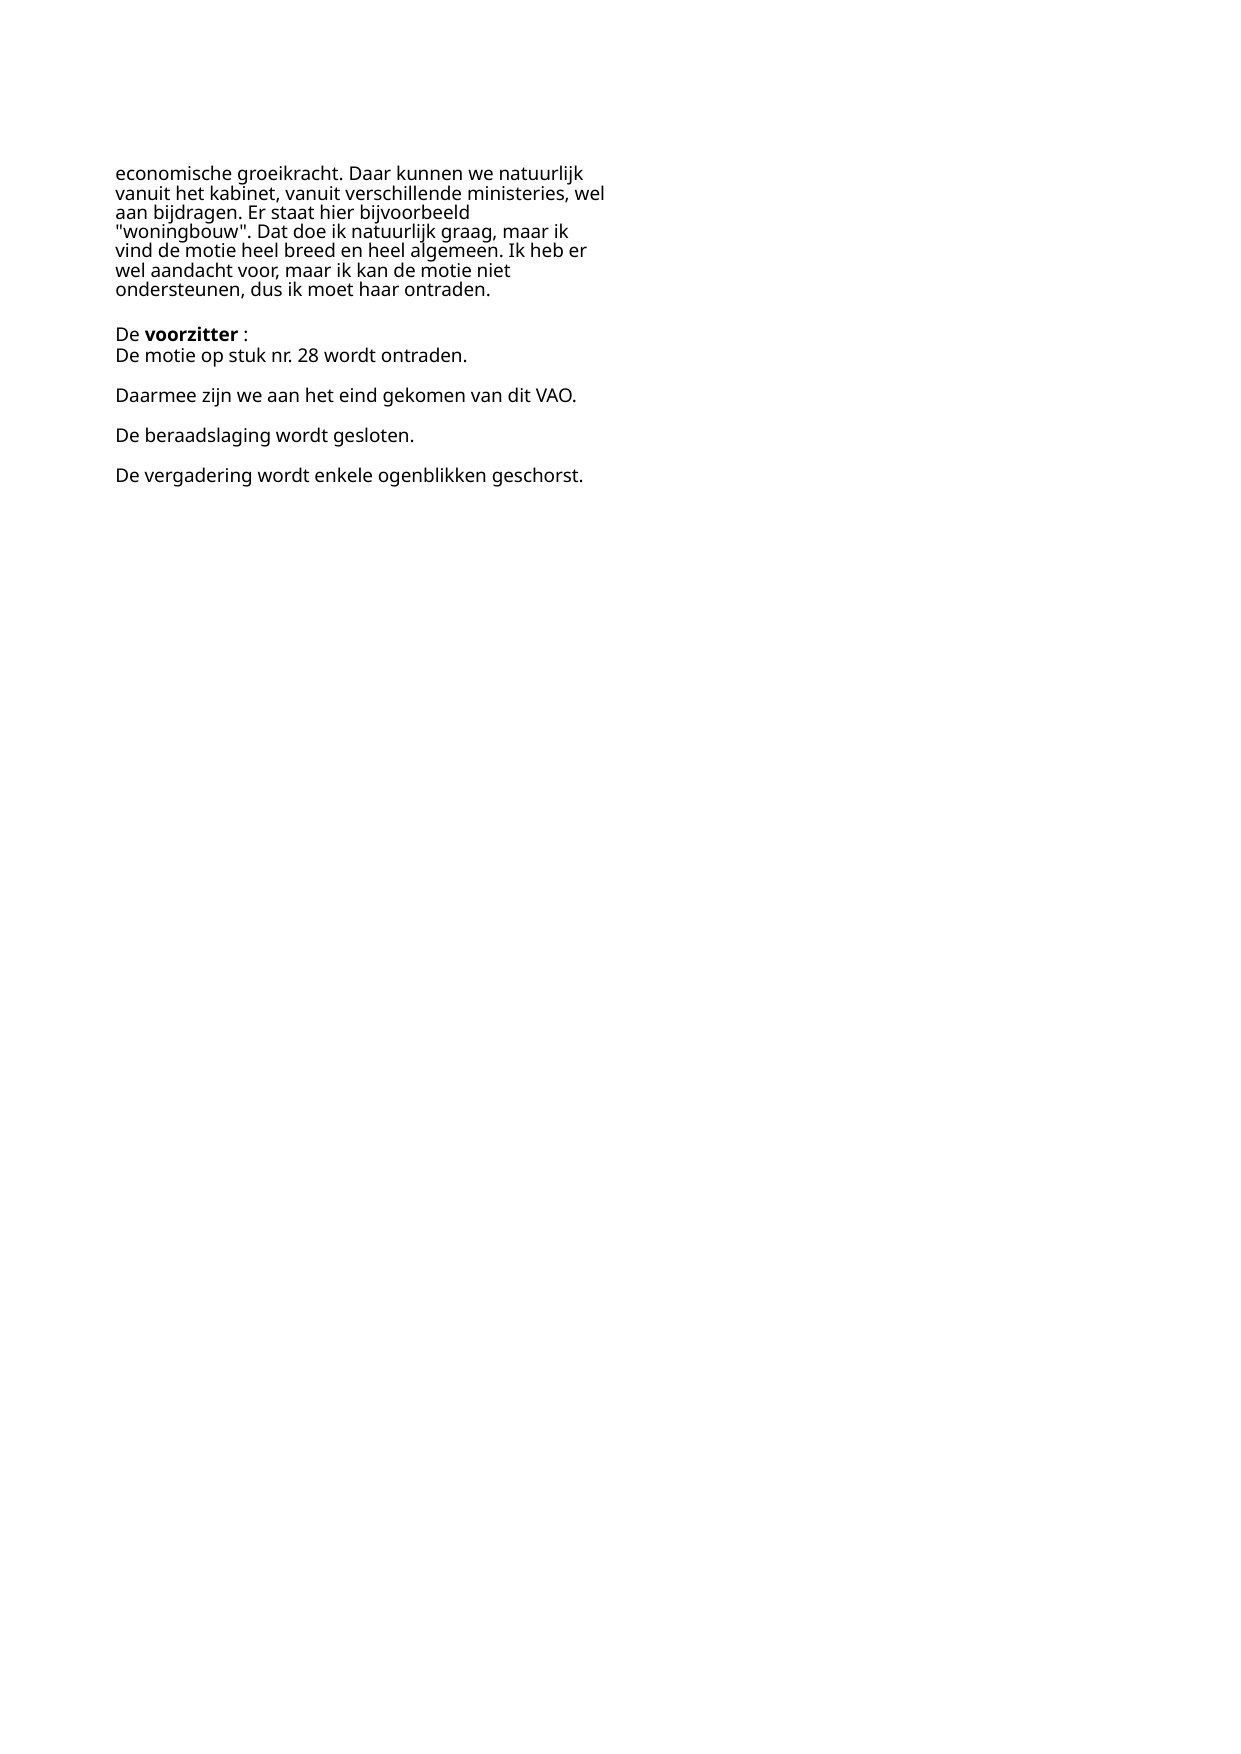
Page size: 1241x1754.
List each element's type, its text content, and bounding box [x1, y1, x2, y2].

text De vergadering wordt enkele ogenblikken geschorst. [115, 467, 605, 486]
text Daarmee zijn we aan het eind gekomen van dit VAO. [115, 387, 605, 406]
text De motie op stuk nr. 28 wordt ontraden. [115, 347, 605, 366]
text De beraadslaging wordt gesloten. [115, 427, 605, 446]
text De voorzitter : [115, 321, 605, 347]
text economische groeikracht. Daar kunnen we natuurlijk vanuit het kabinet, vanuit verschillende ministeries, wel aan bijdragen. Er staat hier bijvoorbeeld "woningbouw". Dat doe ik natuurlijk graag, maar ik vind de motie heel breed en heel algemeen. Ik heb er wel aandacht voor, maar ik kan de motie niet ondersteunen, dus ik moet haar ontraden. [115, 165, 605, 300]
